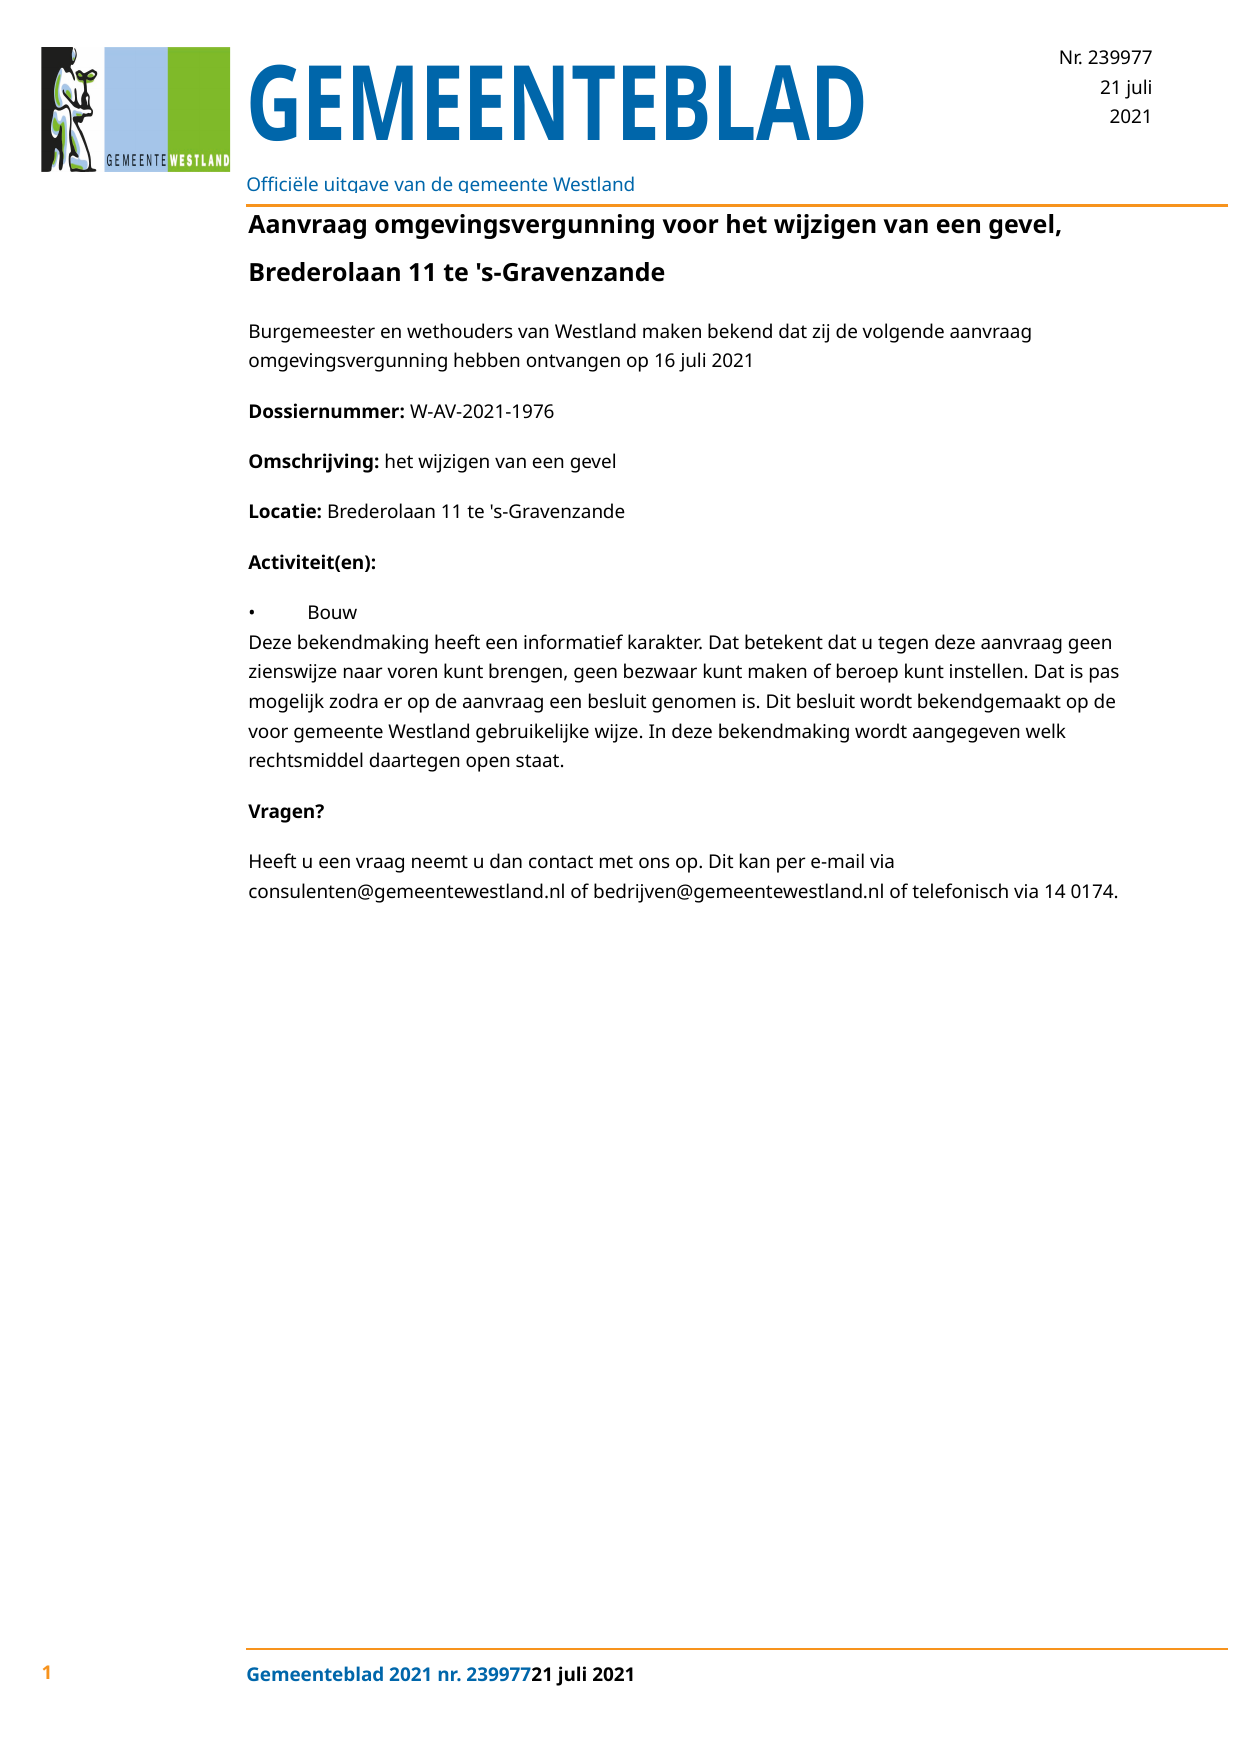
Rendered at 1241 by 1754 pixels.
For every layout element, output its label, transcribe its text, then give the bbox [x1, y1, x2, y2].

text Vragen? [248, 798, 1152, 824]
text Aanvraag omgevingsvergunning voor het wijzigen van een gevel, Brederolaan 11 te 's-Gravenzande [248, 207, 1152, 288]
list Bouw [248, 599, 1152, 625]
text Heeft u een vraag neemt u dan contact met ons op. Dit kan per e-mail via consulenten@gemeentewestland.nl of bedrijven@gemeentewestland.nl of telefonisch via 14 0174. [248, 848, 1152, 904]
text Locatie: Brederolaan 11 te 's-Gravenzande [248, 499, 1152, 524]
text Deze bekendmaking heeft een informatief karakter. Dat betekent dat u tegen deze aanvraag geen zienswijze naar voren kunt brengen, geen bezwaar kunt maken of beroep kunt instellen. Dat is pas mogelijk zodra er op de aanvraag een besluit genomen is. Dit besluit wordt bekendgemaakt op de voor gemeente Westland gebruikelijke wijze. In deze bekendmaking wordt aangegeven welk rechtsmiddel daartegen open staat. [248, 629, 1152, 773]
text Dossiernummer: W-AV-2021-1976 [248, 398, 1152, 424]
text Burgemeester en wethouders van Westland maken bekend dat zij de volgende aanvraag omgevingsvergunning hebben ontvangen op 16 juli 2021 [248, 318, 1152, 373]
text Omschrijving: het wijzigen van een gevel [248, 448, 1152, 474]
picture [41, 47, 231, 172]
text Activiteit(en): [248, 549, 1152, 575]
